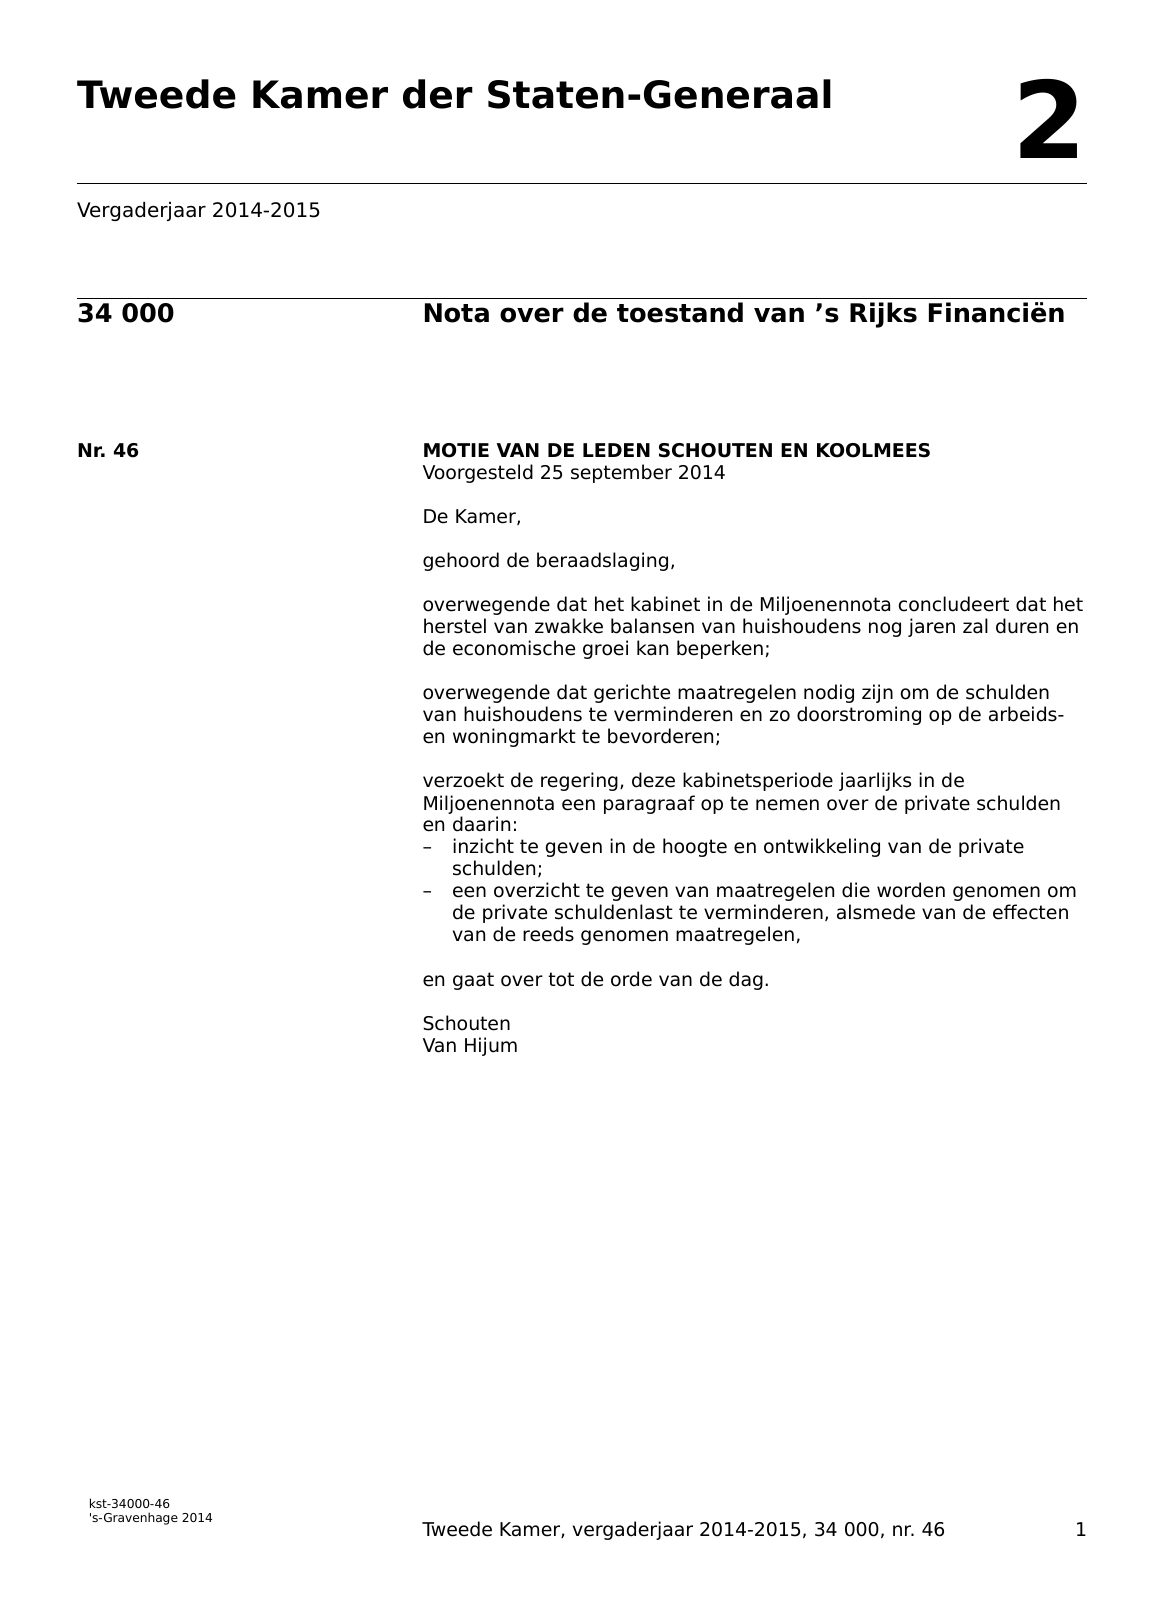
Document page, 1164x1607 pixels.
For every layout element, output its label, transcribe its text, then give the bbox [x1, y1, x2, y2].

text kst-34000-46 [88, 1497, 323, 1511]
text Van Hijum [422, 1034, 1087, 1057]
table_cell Vergaderjaar 2014-2015 [77, 184, 1087, 298]
text Voorgesteld 25 september 2014 [422, 462, 1087, 484]
text overwegende dat het kabinet in de Miljoenennota concludeert dat het herstel van zwakke balansen van huishoudens nog jaren zal duren en de economische groei kan beperken; [422, 594, 1087, 660]
text verzoekt de regering, deze kabinetsperiode jaarlijks in de Miljoenennota een paragraaf op te nemen over de private schulden en daarin: [422, 770, 1087, 836]
text overwegende dat gerichte maatregelen nodig zijn om de schulden van huishoudens te verminderen en zo doorstroming op de arbeids- en woningmarkt te bevorderen; [422, 682, 1087, 748]
text – een overzicht te geven van maatregelen die worden genomen om de private schuldenlast te verminderen, alsmede van de effecten van de reeds genomen maatregelen, [422, 880, 1087, 946]
text – inzicht te geven in de hoogte en ontwikkeling van de private schulden; [422, 836, 1087, 880]
table_header Tweede Kamer der Staten-Generaal [77, 59, 886, 183]
text gehoord de beraadslaging, [422, 550, 1087, 572]
text en gaat over tot de orde van de dag. [422, 968, 1087, 990]
text Schouten [422, 1013, 1087, 1034]
subtitle Nr. 46 MOTIE VAN DE LEDEN SCHOUTEN EN KOOLMEES [77, 440, 1087, 462]
text De Kamer, [422, 506, 1087, 528]
table_header 2 [886, 59, 1087, 183]
subtitle 34 000 Nota over de toestand van ’s Rijks Financiën [77, 299, 1087, 329]
text 's-Gravenhage 2014 [88, 1511, 323, 1525]
